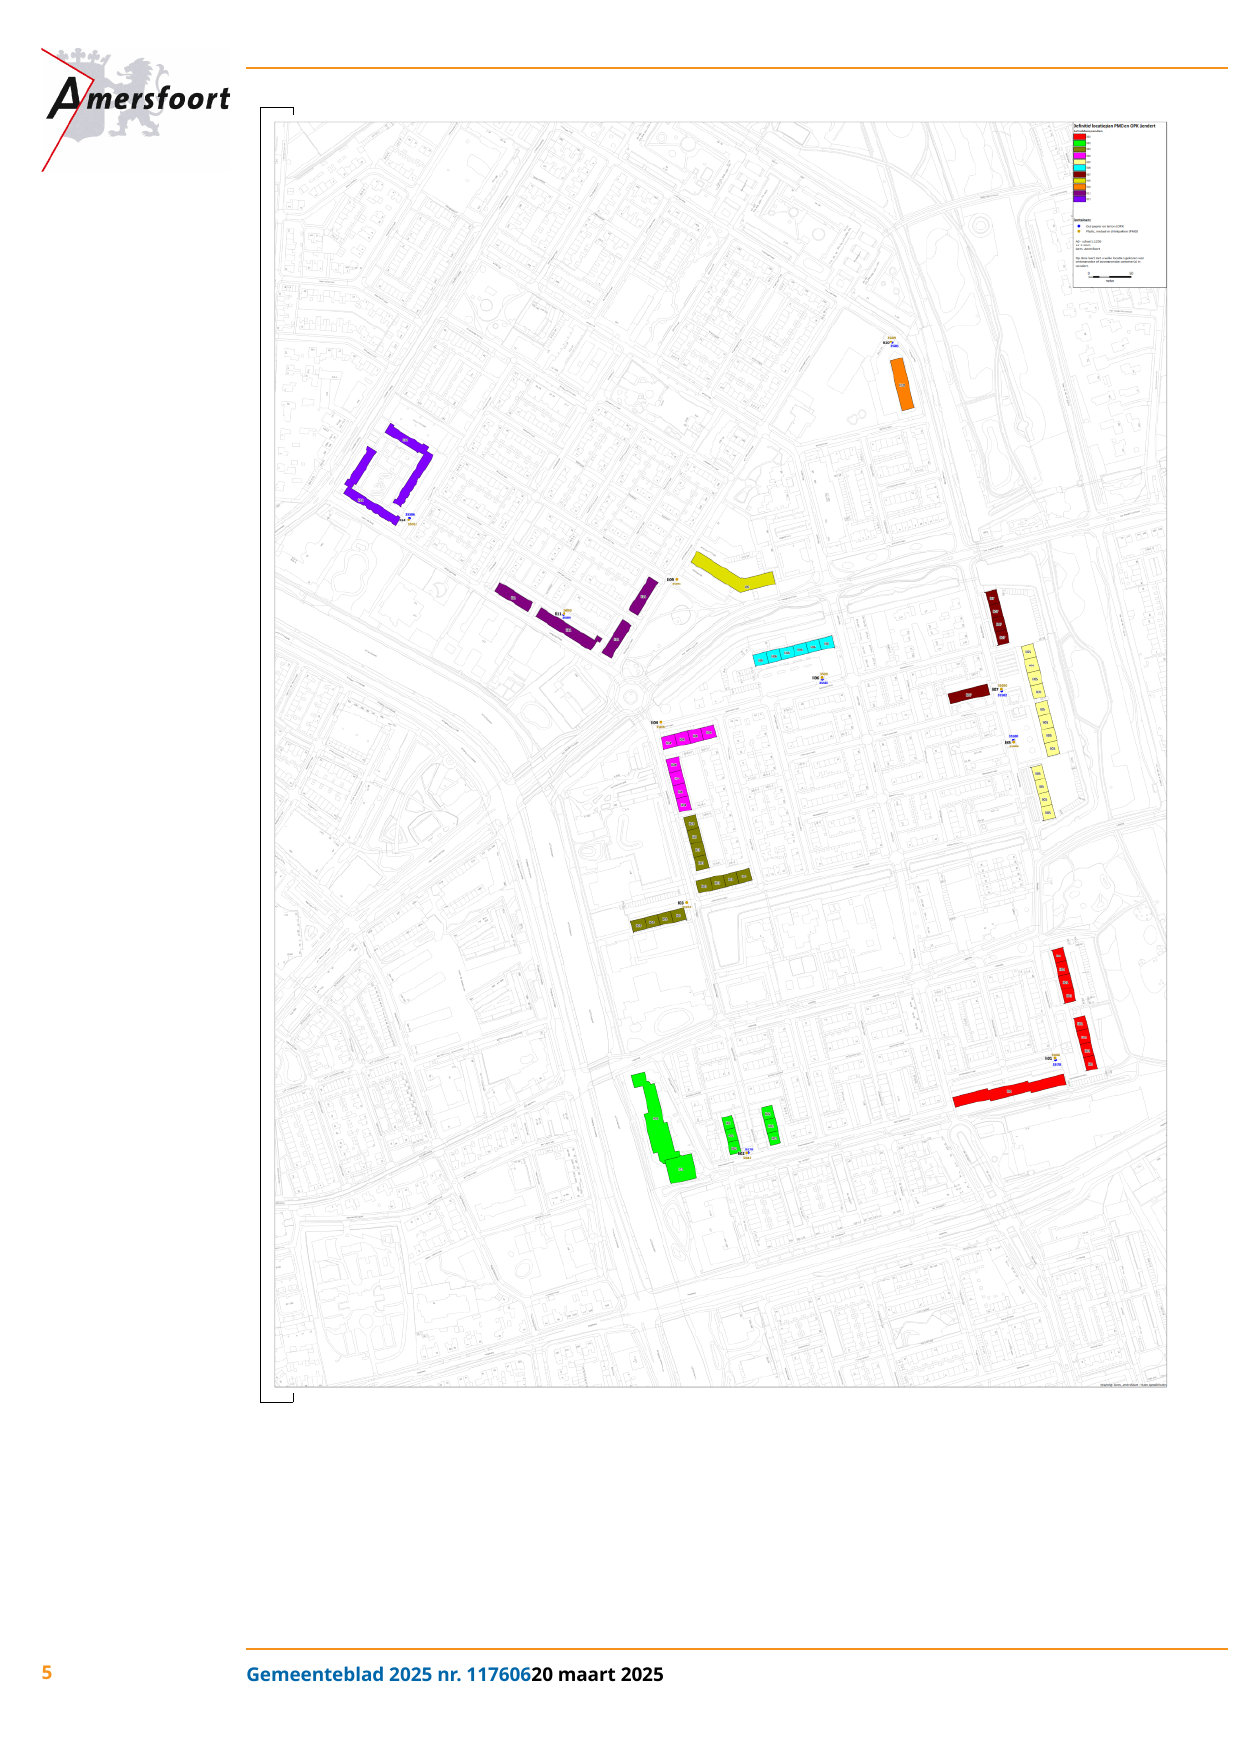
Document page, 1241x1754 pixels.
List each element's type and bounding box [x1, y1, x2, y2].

picture [268, 115, 1173, 1393]
picture [41, 47, 231, 172]
